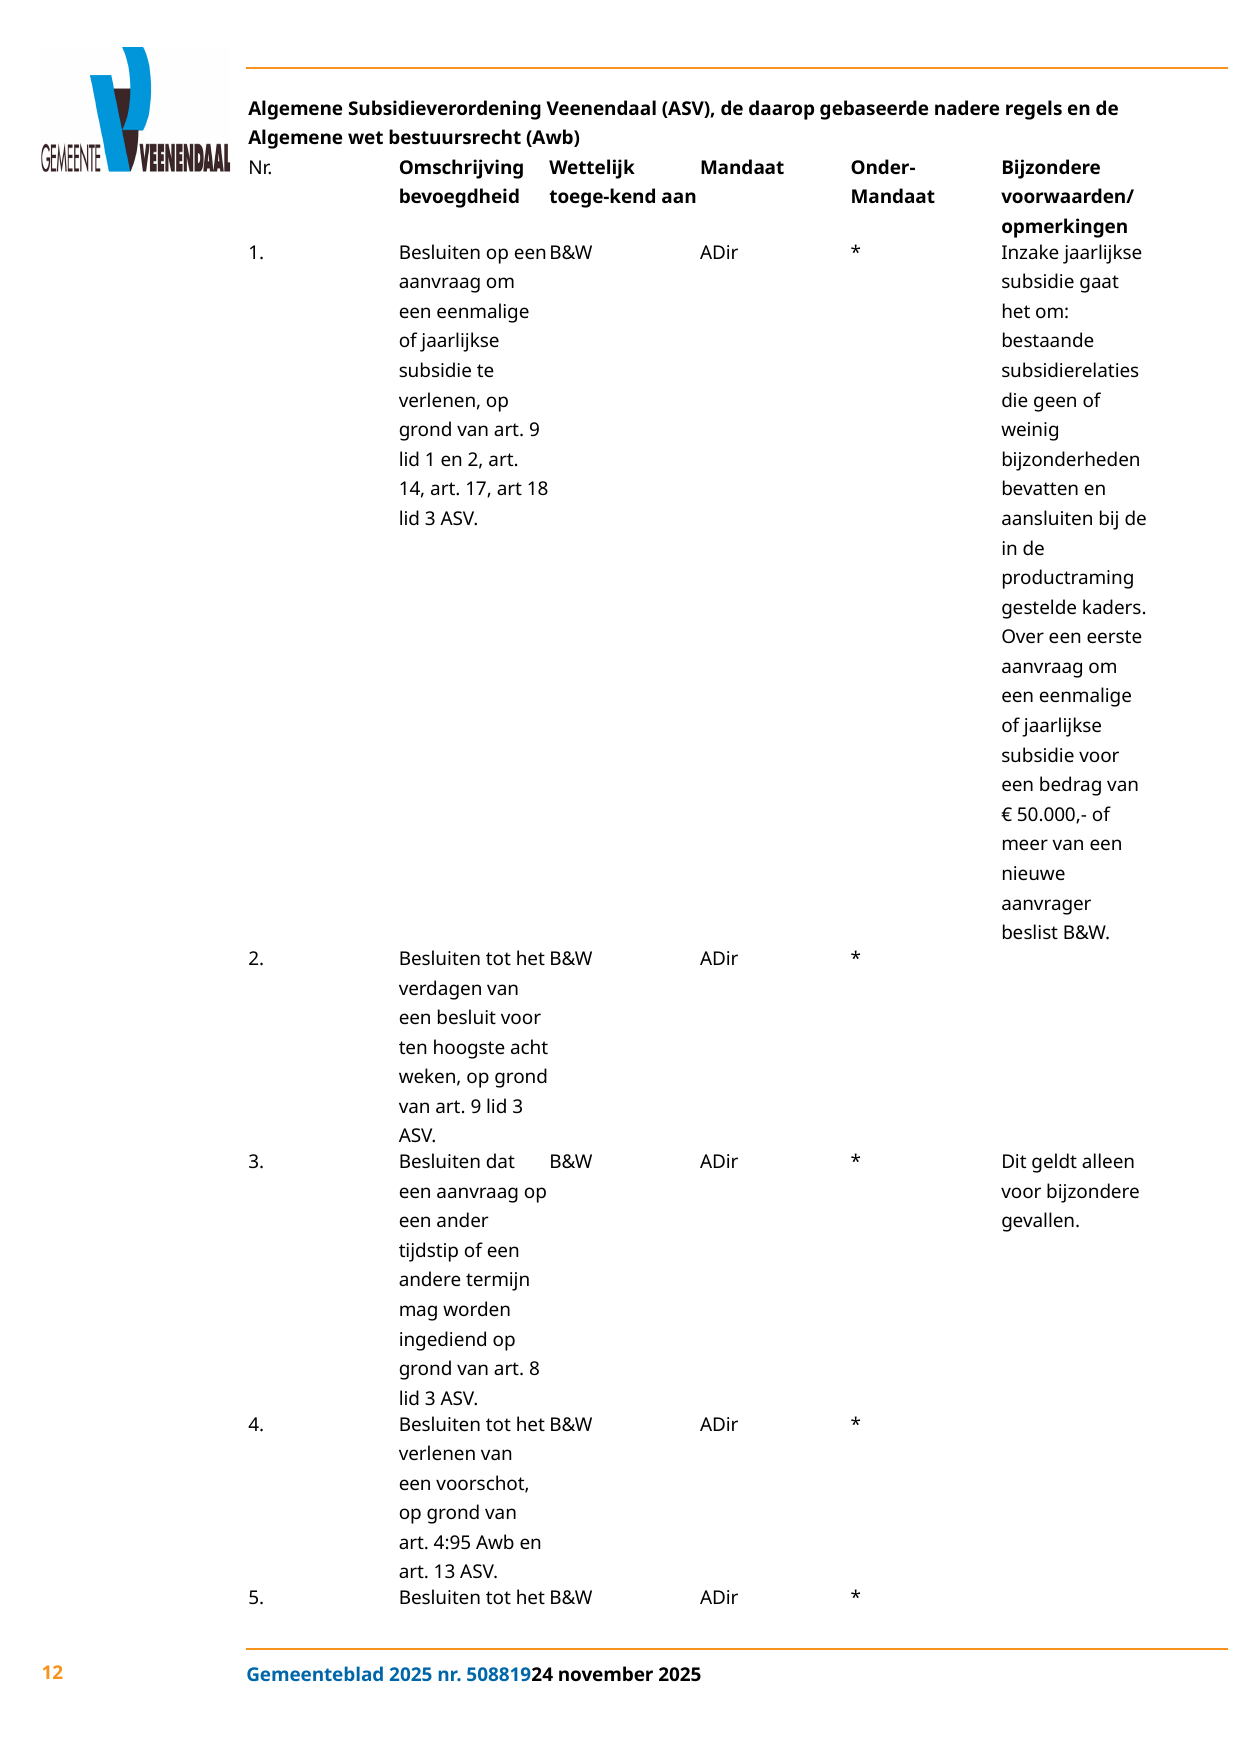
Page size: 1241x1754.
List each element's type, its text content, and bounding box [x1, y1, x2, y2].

table_header Omschrijving bevoegdheid [399, 154, 549, 239]
table_cell * [850, 945, 1001, 1148]
table_cell Besluiten op een aanvraag om een eenmalige of jaarlijkse subsidie te verlenen, op grond van art. 9 lid 1 en 2, art. 14, art. 17, art 18 lid 3 ASV. [399, 239, 549, 945]
text Algemene Subsidieverordening Veenendaal (ASV), de daarop gebaseerde nadere regels en de Algemene wet bestuursrecht (Awb) [248, 95, 1152, 150]
table_cell ADir [700, 1584, 850, 1610]
table_header Wettelijk toege-kend aan [549, 154, 700, 239]
table_cell * [850, 239, 1001, 945]
picture [123, 47, 231, 172]
table_cell [248, 945, 398, 1148]
table_cell [248, 1584, 398, 1610]
table_cell Inzake jaarlijkse subsidie gaat het om: bestaande subsidierelaties die geen of weinig bijzonderheden bevatten en aansluiten bij de in de productraming gestelde kaders. Over een eerste aanvraag om een eenmalige of jaarlijkse subsidie voor een bedrag van € 50.000,- of meer van een nieuwe aanvrager beslist B&W. [1001, 239, 1152, 945]
table_cell [248, 1148, 398, 1411]
table_cell Besluiten dat een aanvraag op een ander tijdstip of een andere termijn mag worden ingediend op grond van art. 8 lid 3 ASV. [399, 1148, 549, 1411]
table_cell [1001, 1411, 1152, 1584]
table_cell B&W [549, 945, 700, 1148]
table_cell ADir [700, 945, 850, 1148]
table_cell [1001, 945, 1152, 1148]
table_cell [248, 1411, 398, 1584]
table_cell B&W [549, 1148, 700, 1411]
table_cell ADir [700, 239, 850, 945]
table_cell Besluiten tot het verdagen van een besluit voor ten hoogste acht weken, op grond van art. 9 lid 3 ASV. [399, 945, 549, 1148]
table_cell B&W [549, 1584, 700, 1610]
table_cell B&W [549, 239, 700, 945]
table_cell [248, 239, 398, 945]
table_cell ADir [700, 1148, 850, 1411]
table_cell * [850, 1584, 1001, 1610]
table_cell B&W [549, 1411, 700, 1584]
table_cell [1001, 1584, 1152, 1610]
table_cell * [850, 1411, 1001, 1584]
table_cell Besluiten tot het verlenen van een voorschot, op grond van art. 4:95 Awb en art. 13 ASV. [399, 1411, 549, 1584]
picture [41, 47, 130, 172]
table_cell * [850, 1148, 1001, 1411]
table_cell ADir [700, 1411, 850, 1584]
table_header Onder- Mandaat [850, 154, 1001, 239]
table_cell Dit geldt alleen voor bijzondere gevallen. [1001, 1148, 1152, 1411]
table_header Bijzondere voorwaarden/ opmerkingen [1001, 154, 1152, 239]
table_header Nr. [248, 154, 398, 239]
table_cell Besluiten tot het [399, 1584, 549, 1610]
table_header Mandaat [700, 154, 850, 239]
